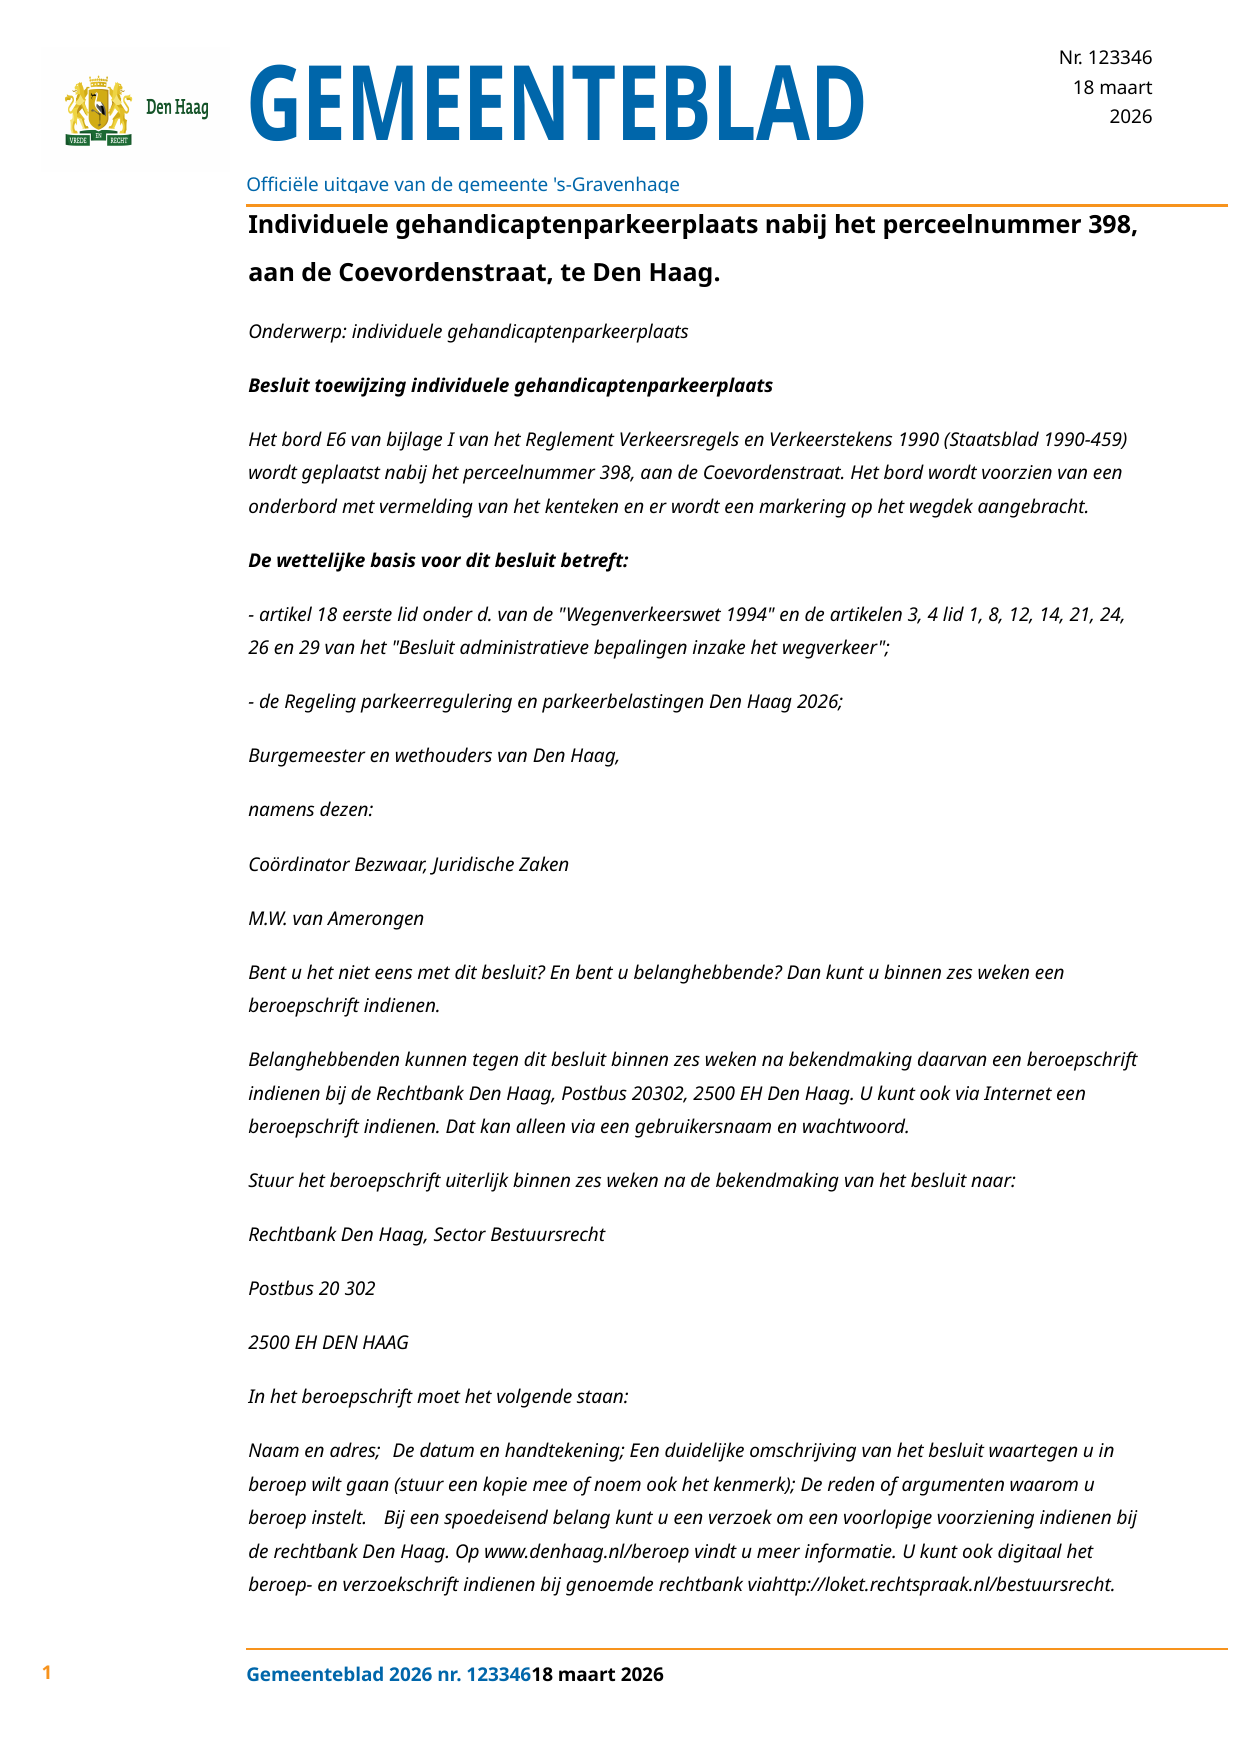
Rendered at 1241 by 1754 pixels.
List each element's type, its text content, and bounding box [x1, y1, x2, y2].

text Bent u het niet eens met dit besluit? En bent u belanghebbende? Dan kunt u binnen zes weken een beroepschrift indienen. [248, 959, 1152, 1018]
text M.W. van Amerongen [248, 905, 1152, 931]
text Coördinator Bezwaar, Juridische Zaken [248, 851, 1152, 876]
text - artikel 18 eerste lid onder d. van de "Wegenverkeerswet 1994" en de artikelen 3, 4 lid 1, 8, 12, 14, 21, 24, 26 en 29 van het "Besluit administratieve bepalingen inzake het wegverkeer"; [248, 601, 1152, 660]
text Burgemeester en wethouders van Den Haag, [248, 743, 1152, 768]
text namens dezen: [248, 797, 1152, 822]
text De wettelijke basis voor dit besluit betreft: [248, 547, 1152, 573]
text Het bord E6 van bijlage I van het Reglement Verkeersregels en Verkeerstekens 1990 (Staatsblad 1990-459) wordt geplaatst nabij het perceelnummer 398, aan de Coevordenstraat. Het bord wordt voorzien van een onderbord met vermelding van het kenteken en er wordt een markering op het wegdek aangebracht. [248, 426, 1152, 519]
text Rechtbank Den Haag, Sector Bestuursrecht [248, 1221, 1152, 1247]
text - de Regeling parkeerregulering en parkeerbelastingen Den Haag 2026; [248, 688, 1152, 714]
text Postbus 20 302 [248, 1275, 1152, 1301]
picture [41, 47, 231, 172]
text Stuur het beroepschrift uiterlijk binnen zes weken na de bekendmaking van het besluit naar: [248, 1167, 1152, 1193]
text Onderwerp: individuele gehandicaptenparkeerplaats [248, 318, 1152, 344]
text 2500 EH DEN HAAG [248, 1329, 1152, 1355]
text Besluit toewijzing individuele gehandicaptenparkeerplaats [248, 372, 1152, 398]
text Individuele gehandicaptenparkeerplaats nabij het perceelnummer 398, aan de Coevordenstraat, te Den Haag. [248, 207, 1152, 288]
text In het beroepschrift moet het volgende staan: [248, 1383, 1152, 1409]
text Naam en adres; De datum en handtekening; Een duidelijke omschrijving van het besluit waartegen u in beroep wilt gaan (stuur een kopie mee of noem ook het kenmerk); De reden of argumenten waarom u beroep instelt. Bij een spoedeisend belang kunt u een verzoek om een voorlopige voorziening indienen bij de rechtbank Den Haag. Op www.denhaag.nl/beroep vindt u meer informatie. U kunt ook digitaal het beroep- en verzoekschrift indienen bij genoemde rechtbank viahttp://loket.rechtspraak.nl/bestuursrecht. [248, 1438, 1152, 1597]
text Belanghebbenden kunnen tegen dit besluit binnen zes weken na bekendmaking daarvan een beroepschrift indienen bij de Rechtbank Den Haag, Postbus 20302, 2500 EH Den Haag. U kunt ook via Internet een beroepschrift indienen. Dat kan alleen via een gebruikersnaam en wachtwoord. [248, 1046, 1152, 1139]
